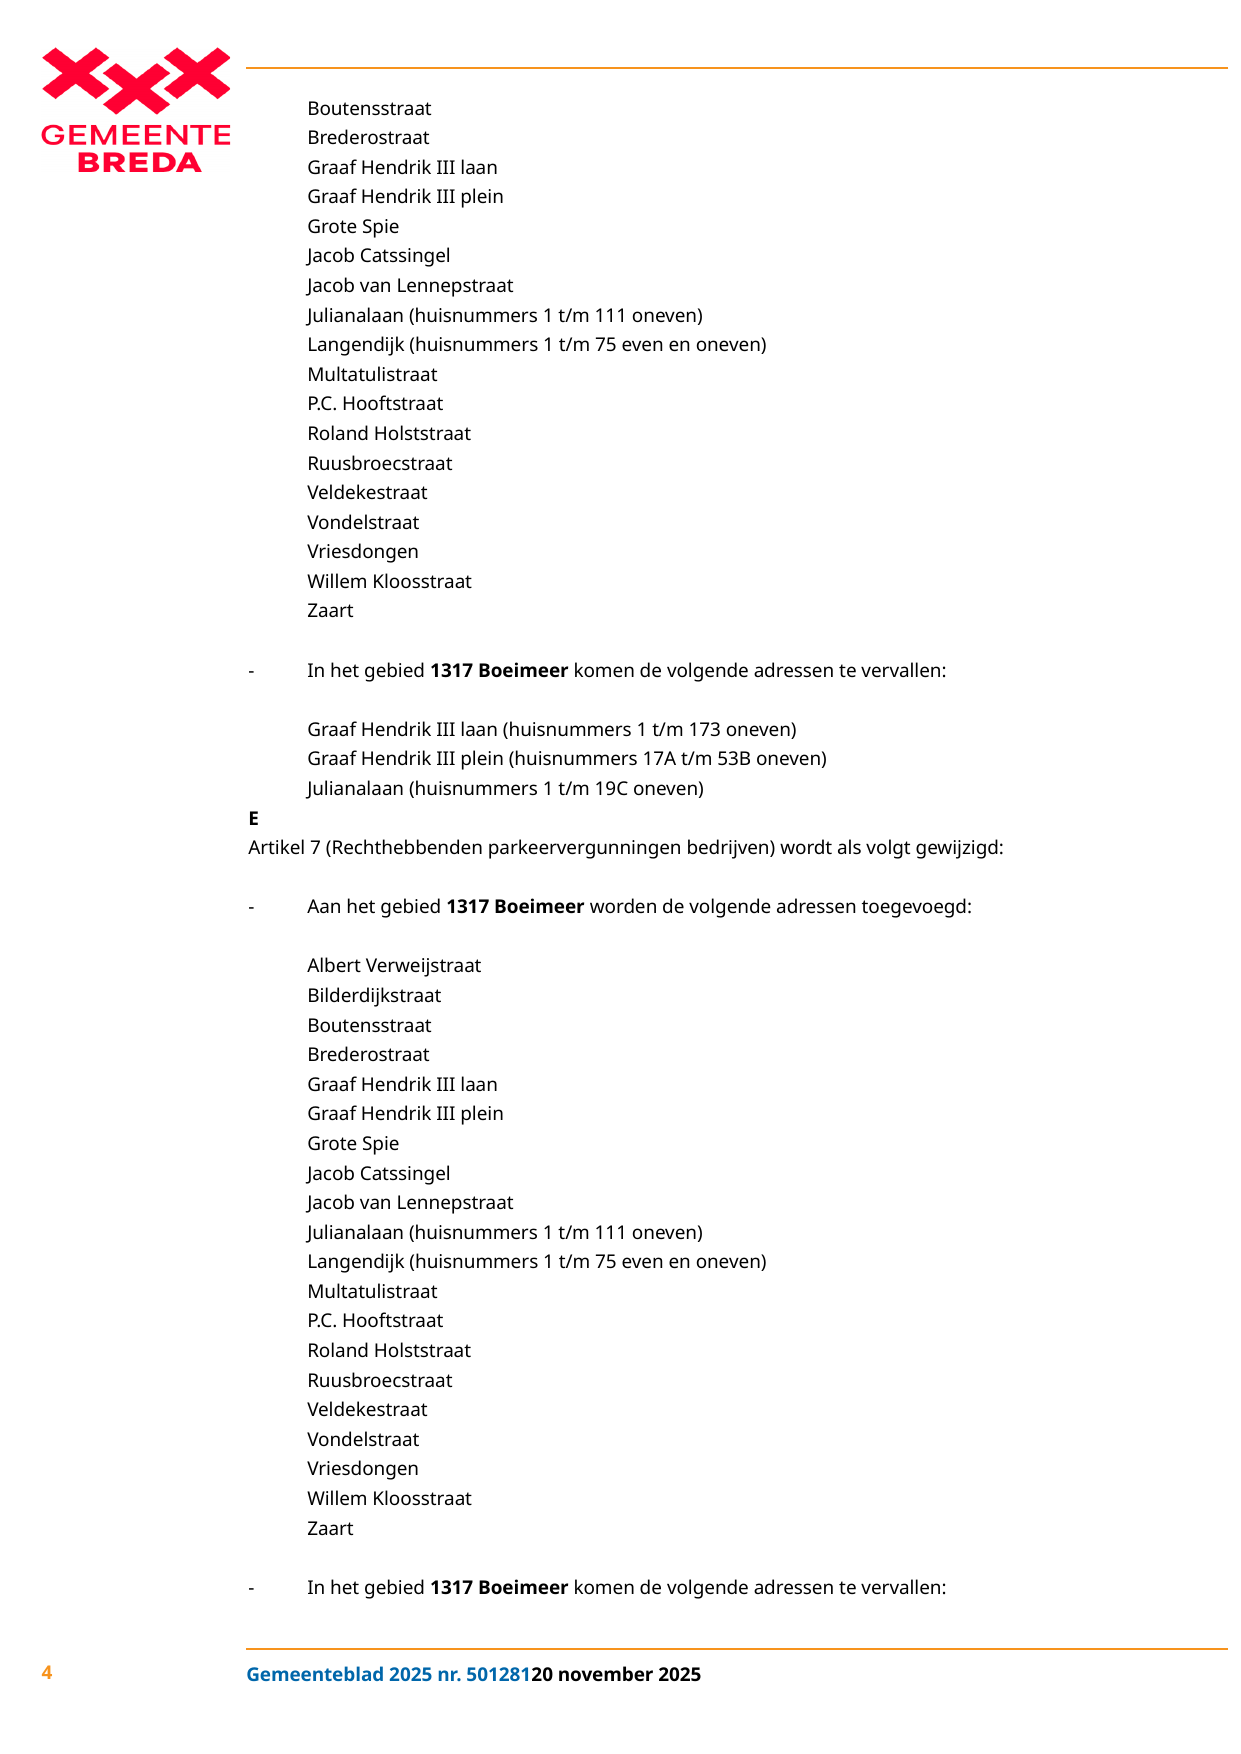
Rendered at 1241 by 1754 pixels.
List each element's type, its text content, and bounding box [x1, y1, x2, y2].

list Jacob van Lennepstraat [248, 272, 1152, 298]
list Multatulistraat [248, 1278, 1152, 1304]
text Artikel 7 (Rechthebbenden parkeervergunningen bedrijven) wordt als volgt gewijzigd: [248, 834, 1152, 860]
list Albert Verweijstraat [248, 953, 1152, 978]
list Julianalaan (huisnummers 1 t/m 111 oneven) [248, 302, 1152, 328]
list Grote Spie [248, 213, 1152, 239]
list Langendijk (huisnummers 1 t/m 75 even en oneven) [248, 1248, 1152, 1274]
list Zaart [248, 1515, 1152, 1541]
list Willem Kloosstraat [248, 1485, 1152, 1511]
list Veldekestraat [248, 1396, 1152, 1422]
picture [41, 47, 231, 172]
list Brederostraat [248, 1041, 1152, 1067]
list Brederostraat [248, 124, 1152, 150]
list Ruusbroecstraat [248, 450, 1152, 476]
list Grote Spie [248, 1130, 1152, 1156]
list Jacob Catssingel [248, 243, 1152, 268]
list Langendijk (huisnummers 1 t/m 75 even en oneven) [248, 331, 1152, 357]
list Bilderdijkstraat [248, 982, 1152, 1008]
list Roland Holststraat [248, 420, 1152, 446]
list Vriesdongen [248, 1456, 1152, 1481]
list Vondelstraat [248, 509, 1152, 535]
list P.C. Hooftstraat [248, 1308, 1152, 1333]
list Willem Kloosstraat [248, 568, 1152, 594]
list Boutensstraat [248, 1012, 1152, 1038]
list Roland Holststraat [248, 1337, 1152, 1363]
list Graaf Hendrik III laan (huisnummers 1 t/m 173 oneven) [248, 716, 1152, 742]
list Julianalaan (huisnummers 1 t/m 19C oneven) [248, 775, 1152, 801]
list Graaf Hendrik III plein [248, 1101, 1152, 1126]
list In het gebied 1317 Boeimeer komen de volgende adressen te vervallen: [248, 1574, 1152, 1600]
list Graaf Hendrik III plein [248, 183, 1152, 209]
list P.C. Hooftstraat [248, 391, 1152, 416]
list Graaf Hendrik III laan [248, 1071, 1152, 1097]
list Multatulistraat [248, 361, 1152, 387]
list Vondelstraat [248, 1426, 1152, 1452]
list Jacob Catssingel [248, 1160, 1152, 1186]
list Boutensstraat [248, 95, 1152, 121]
text E [248, 805, 1152, 831]
list Jacob van Lennepstraat [248, 1189, 1152, 1215]
list Aan het gebied 1317 Boeimeer worden de volgende adressen toegevoegd: [248, 893, 1152, 919]
list Zaart [248, 598, 1152, 623]
list Veldekestraat [248, 479, 1152, 505]
list Graaf Hendrik III laan [248, 154, 1152, 180]
list In het gebied 1317 Boeimeer komen de volgende adressen te vervallen: [248, 657, 1152, 683]
list Julianalaan (huisnummers 1 t/m 111 oneven) [248, 1219, 1152, 1245]
list Ruusbroecstraat [248, 1367, 1152, 1393]
list Graaf Hendrik III plein (huisnummers 17A t/m 53B oneven) [248, 746, 1152, 771]
list Vriesdongen [248, 538, 1152, 564]
